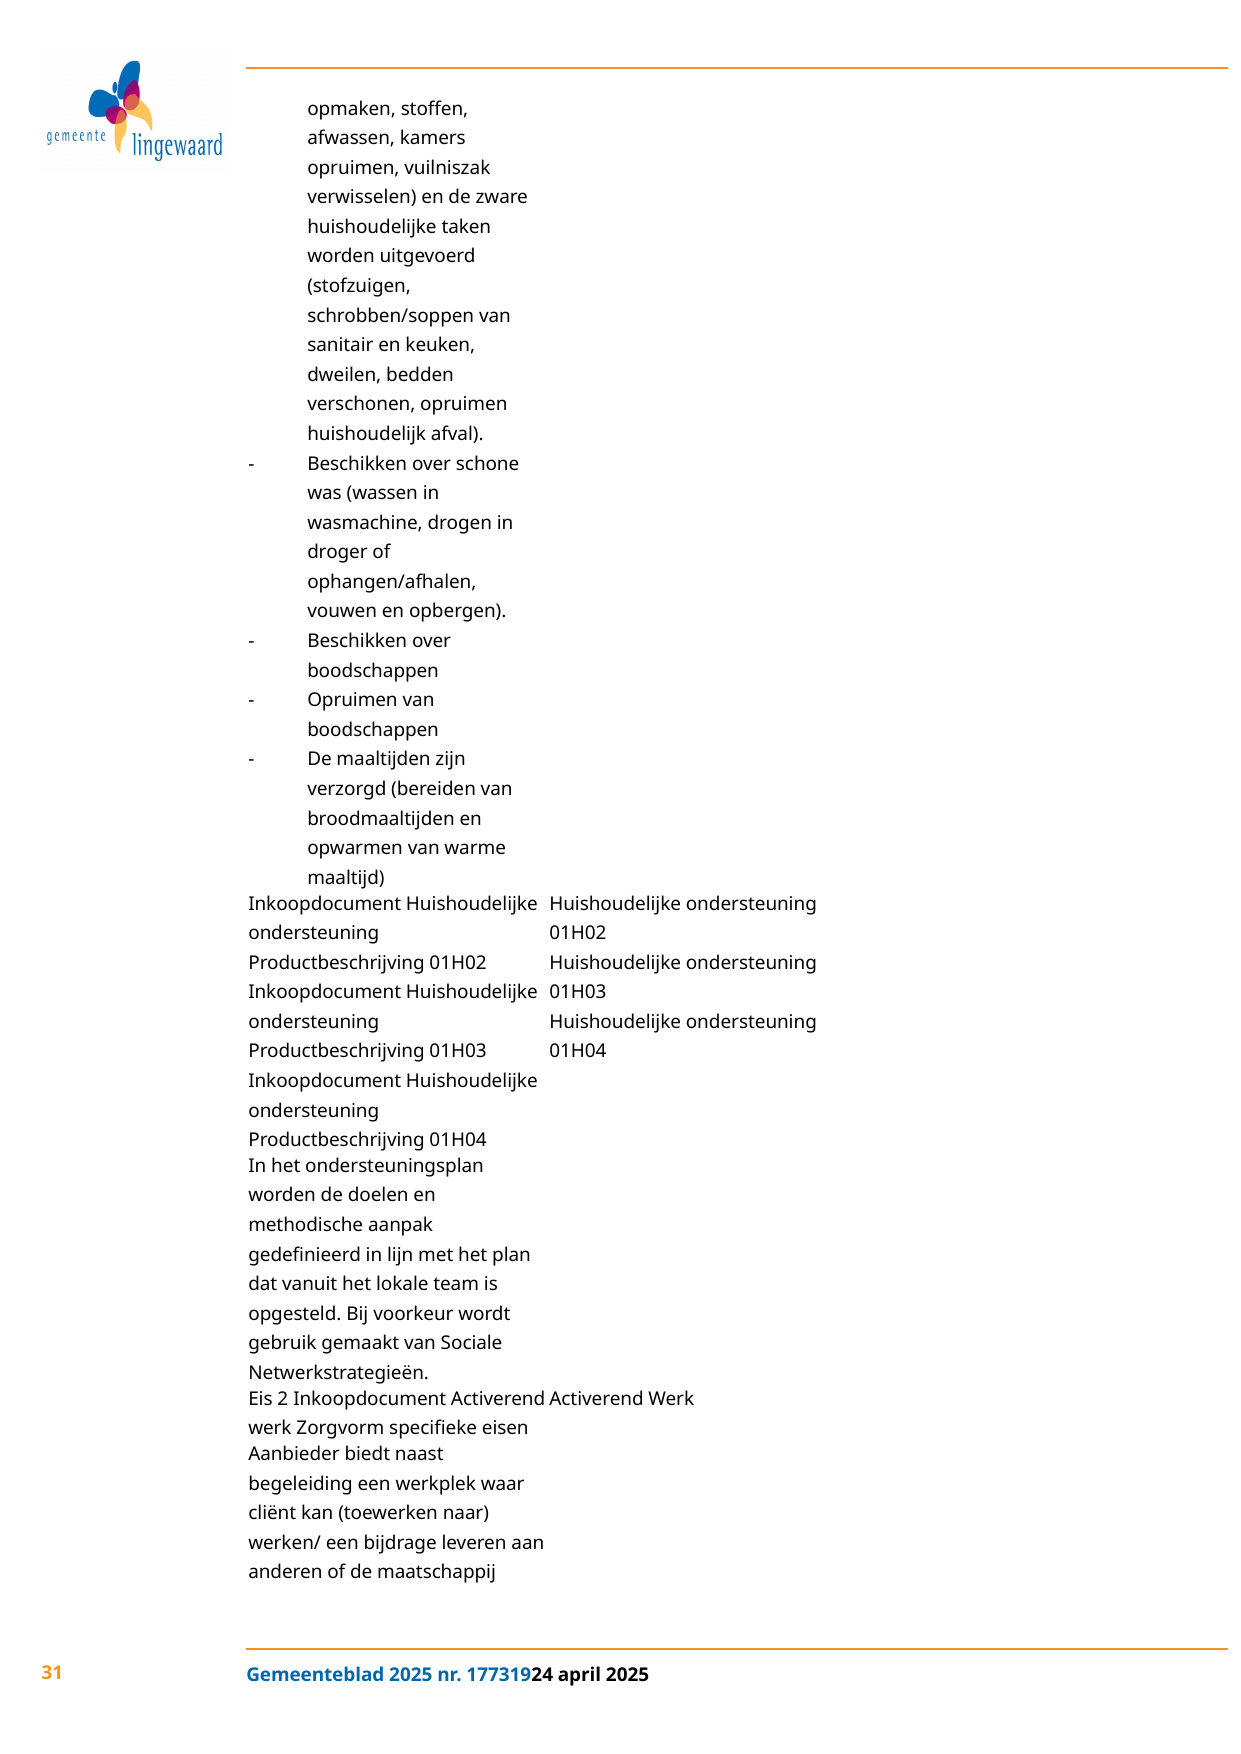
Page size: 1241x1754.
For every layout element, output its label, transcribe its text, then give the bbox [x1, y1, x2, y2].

table_cell [850, 1440, 1152, 1584]
table_cell [850, 1385, 1152, 1440]
table_cell [549, 1152, 850, 1385]
table_cell Eis 2 Inkoopdocument Activerend werk Zorgvorm specifieke eisen [248, 1385, 549, 1440]
table_cell [850, 890, 1152, 1152]
table_cell In het ondersteuningsplan worden de doelen en methodische aanpak gedefinieerd in lijn met het plan dat vanuit het lokale team is opgesteld. Bij voorkeur wordt gebruik gemaakt van Sociale Netwerkstrategieën. [248, 1152, 549, 1385]
picture [41, 47, 231, 172]
table_cell Activerend Werk [549, 1385, 850, 1440]
table_cell Inkoopdocument Huishoudelijke ondersteuning Productbeschrijving 01H02 Inkoopdocument Huishoudelijke ondersteuning Productbeschrijving 01H03 Inkoopdocument Huishoudelijke ondersteuning Productbeschrijving 01H04 [248, 890, 549, 1152]
table_cell [549, 1440, 850, 1584]
table_cell [549, 95, 850, 890]
table_cell Huishoudelijke ondersteuning 01H02 Huishoudelijke ondersteuning 01H03 Huishoudelijke ondersteuning 01H04 [549, 890, 850, 1152]
table_cell [850, 1152, 1152, 1385]
table_cell opmaken, stoffen, afwassen, kamers opruimen, vuilniszak verwisselen) en de zware huishoudelijke taken worden uitgevoerd (stofzuigen, schrobben/soppen van sanitair en keuken, dweilen, bedden verschonen, opruimen huishoudelijk afval). Beschikken over schone was (wassen in wasmachine, drogen in droger of ophangen/afhalen, vouwen en opbergen). Beschikken over boodschappen Opruimen van boodschappen De maaltijden zijn verzorgd (bereiden van broodmaaltijden en opwarmen van warme maaltijd) [248, 95, 549, 890]
table_cell Aanbieder biedt naast begeleiding een werkplek waar cliënt kan (toewerken naar) werken/ een bijdrage leveren aan anderen of de maatschappij [248, 1440, 549, 1584]
table_cell [850, 95, 1152, 890]
